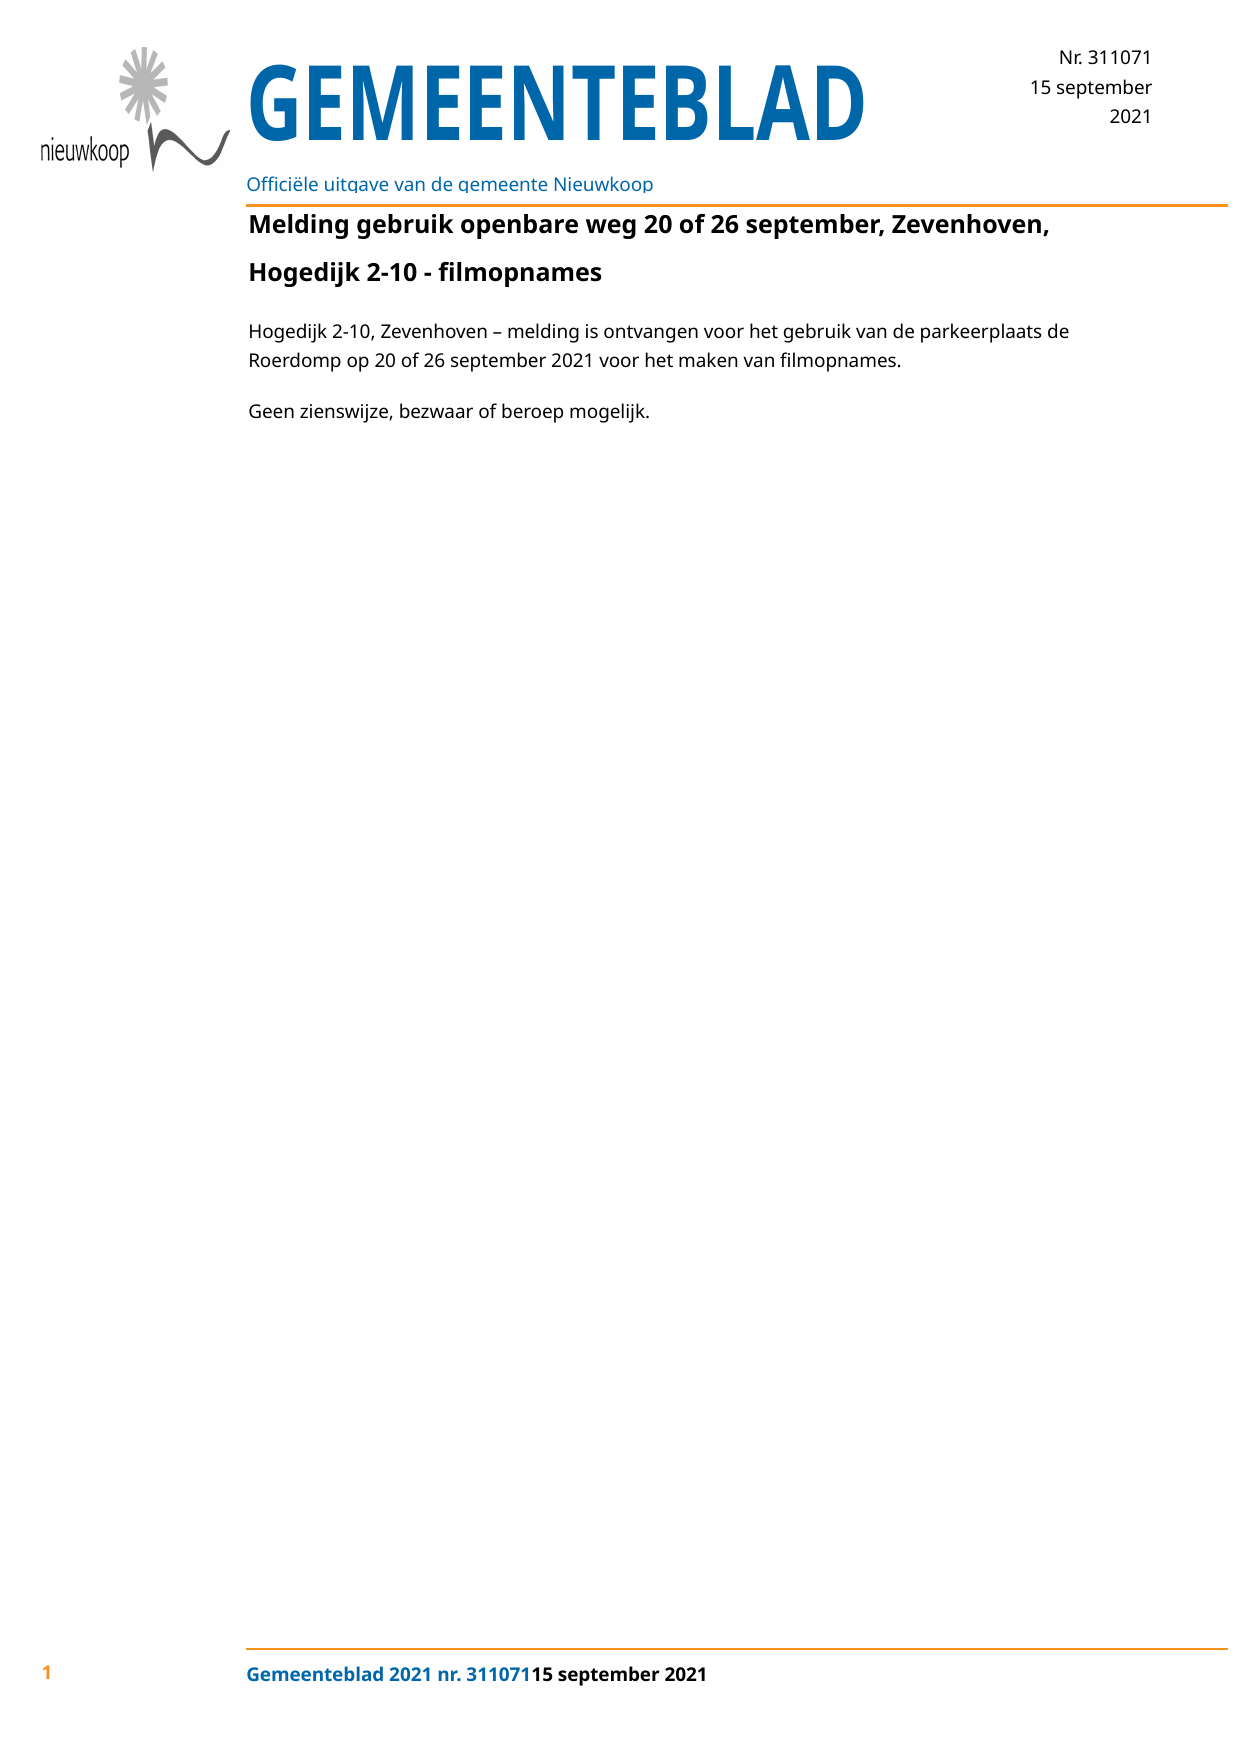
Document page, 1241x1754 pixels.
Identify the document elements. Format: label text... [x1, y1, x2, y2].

text Geen zienswijze, bezwaar of beroep mogelijk. [248, 398, 1152, 424]
text Hogedijk 2-10, Zevenhoven – melding is ontvangen voor het gebruik van de parkeerplaats de Roerdomp op 20 of 26 september 2021 voor het maken van filmopnames. [248, 318, 1152, 373]
text Melding gebruik openbare weg 20 of 26 september, Zevenhoven, Hogedijk 2-10 - filmopnames [248, 207, 1152, 288]
picture [41, 47, 231, 172]
